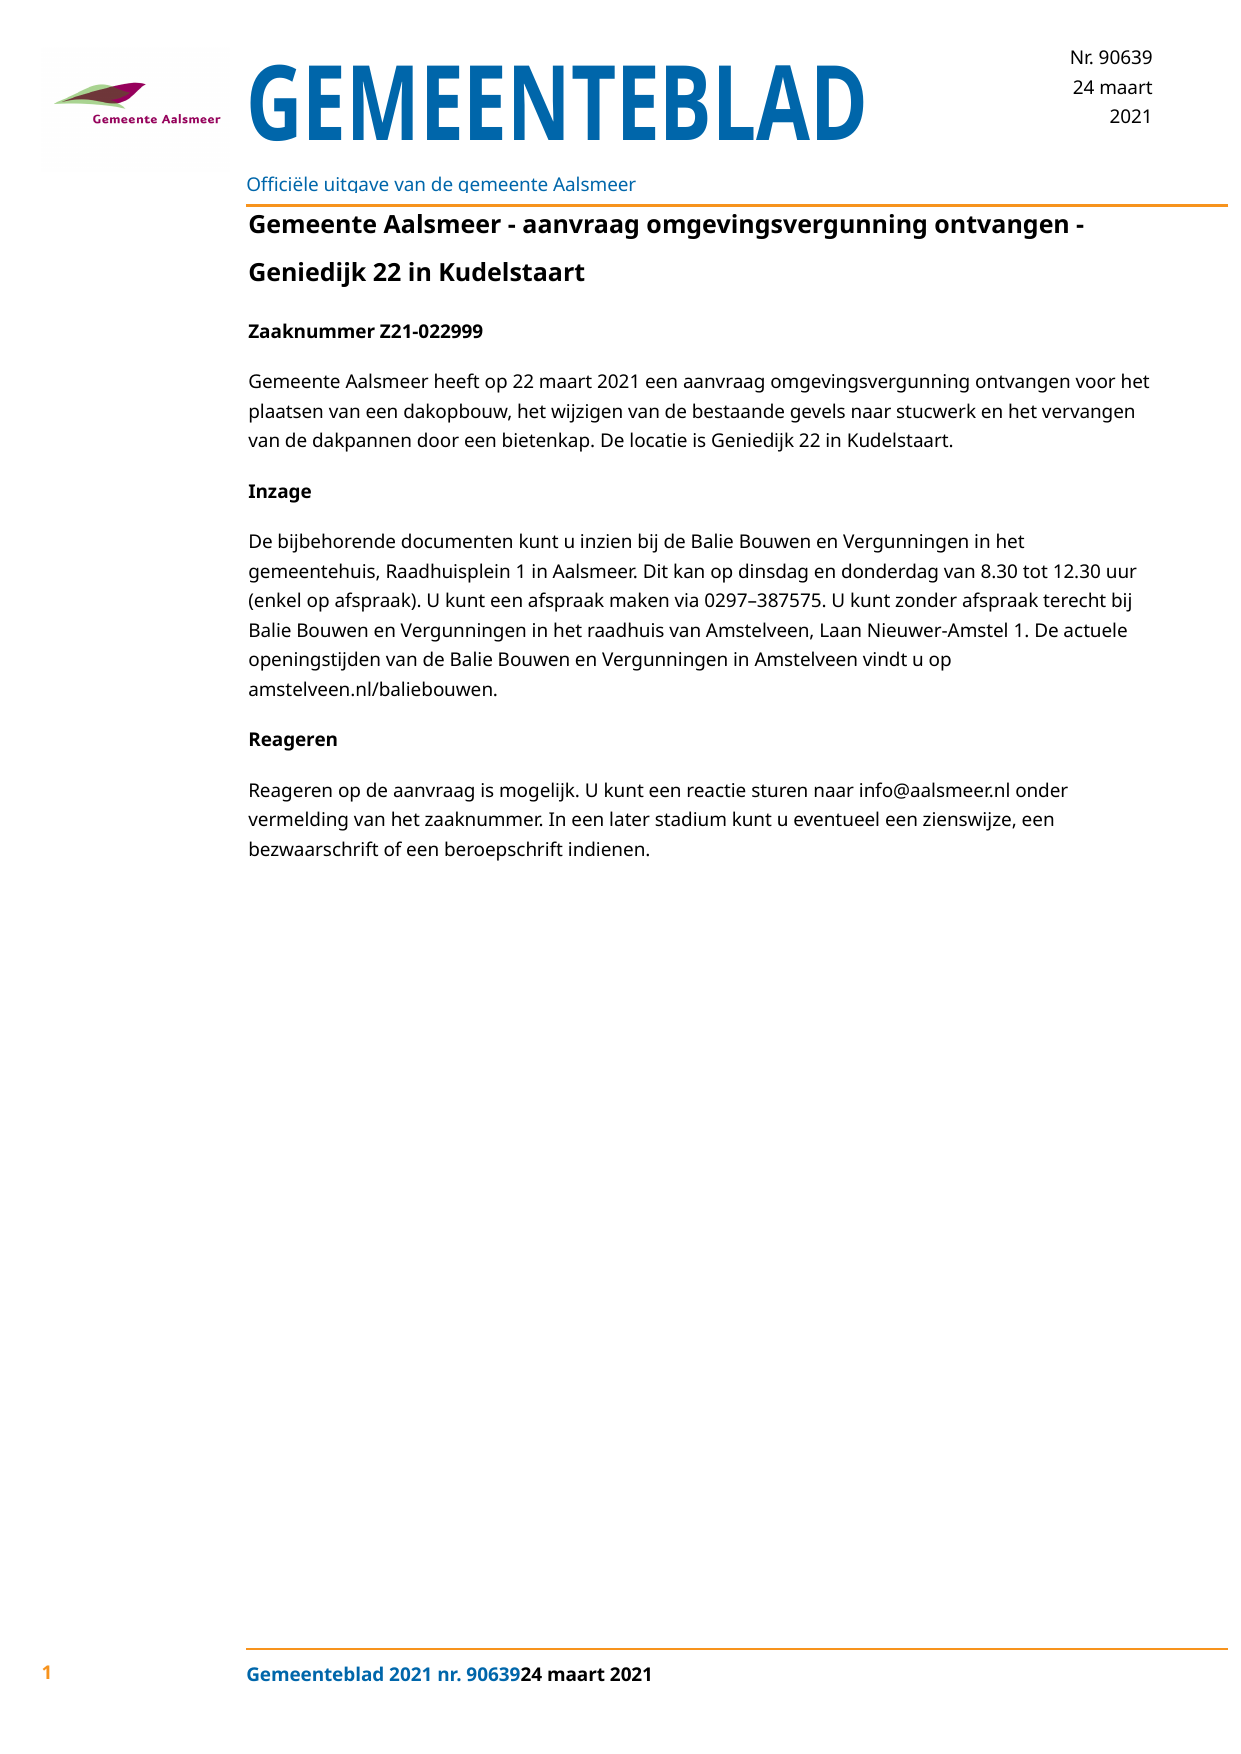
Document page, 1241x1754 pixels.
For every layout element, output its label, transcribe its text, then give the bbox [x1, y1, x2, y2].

text Zaaknummer Z21-022999 [248, 318, 1152, 344]
text Inzage [248, 478, 1152, 504]
picture [41, 47, 231, 172]
text Gemeente Aalsmeer - aanvraag omgevingsvergunning ontvangen - Geniedijk 22 in Kudelstaart [248, 207, 1152, 288]
text De bijbehorende documenten kunt u inzien bij de Balie Bouwen en Vergunningen in het gemeentehuis, Raadhuisplein 1 in Aalsmeer. Dit kan op dinsdag en donderdag van 8.30 tot 12.30 uur (enkel op afspraak). U kunt een afspraak maken via 0297–387575. U kunt zonder afspraak terecht bij Balie Bouwen en Vergunningen in het raadhuis van Amstelveen, Laan Nieuwer-Amstel 1. De actuele openingstijden van de Balie Bouwen en Vergunningen in Amstelveen vindt u op amstelveen.nl/baliebouwen. [248, 528, 1152, 702]
text Gemeente Aalsmeer heeft op 22 maart 2021 een aanvraag omgevingsvergunning ontvangen voor het plaatsen van een dakopbouw, het wijzigen van de bestaande gevels naar stucwerk en het vervangen van de dakpannen door een bietenkap. De locatie is Geniedijk 22 in Kudelstaart. [248, 368, 1152, 453]
text Reageren op de aanvraag is mogelijk. U kunt een reactie sturen naar info@aalsmeer.nl onder vermelding van het zaaknummer. In een later stadium kunt u eventueel een zienswijze, een bezwaarschrift of een beroepschrift indienen. [248, 777, 1152, 862]
text Reageren [248, 727, 1152, 752]
